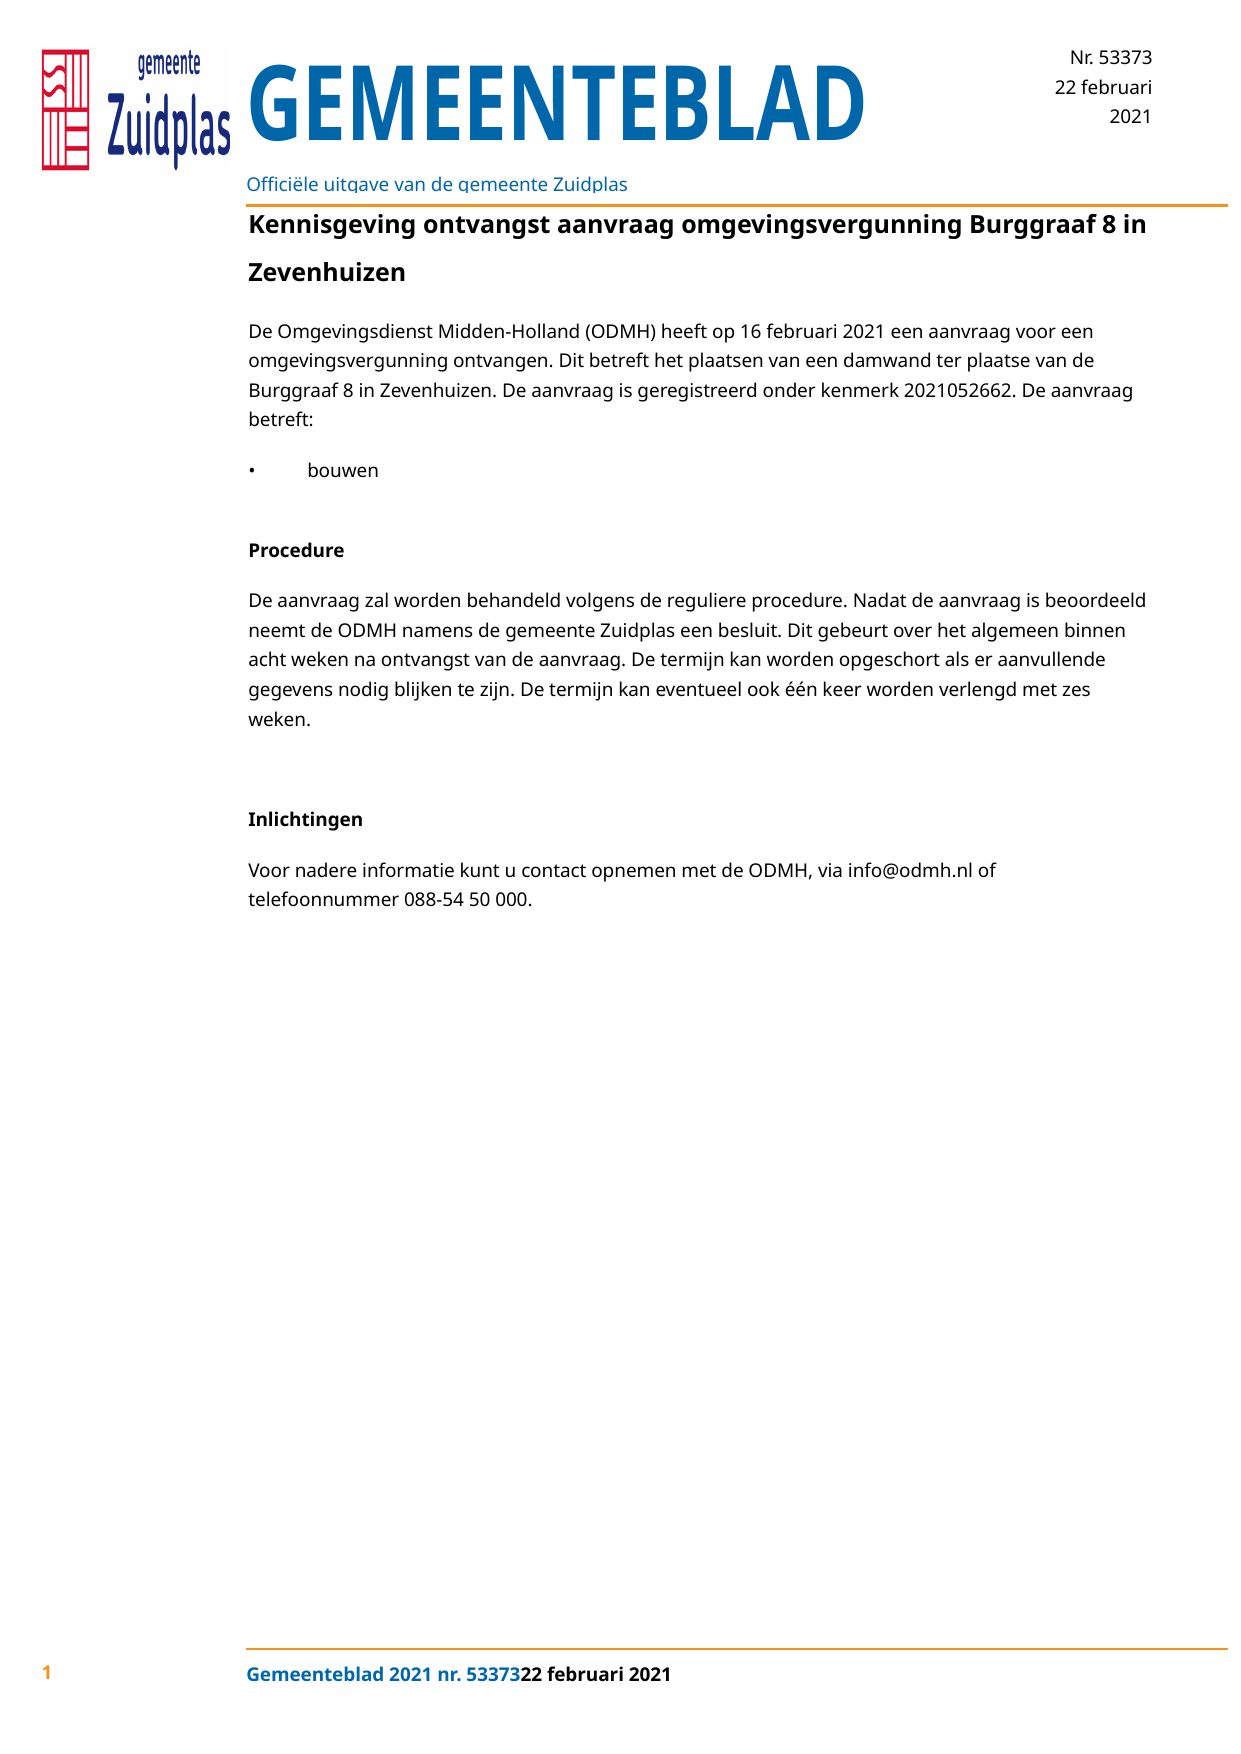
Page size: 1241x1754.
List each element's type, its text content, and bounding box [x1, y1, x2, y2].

list bouwen [248, 457, 1152, 483]
text Procedure [248, 537, 1152, 563]
text Inlichtingen [248, 807, 1152, 832]
text Voor nadere informatie kunt u contact opnemen met de ODMH, via info@odmh.nl of telefoonnummer 088-54 50 000. [248, 857, 1152, 912]
picture [41, 47, 231, 172]
text De aanvraag zal worden behandeld volgens de reguliere procedure. Nadat de aanvraag is beoordeeld neemt de ODMH namens de gemeente Zuidplas een besluit. Dit gebeurt over het algemeen binnen acht weken na ontvangst van de aanvraag. De termijn kan worden opgeschort als er aanvullende gegevens nodig blijken te zijn. De termijn kan eventueel ook één keer worden verlengd met zes weken. [248, 587, 1152, 732]
text De Omgevingsdienst Midden-Holland (ODMH) heeft op 16 februari 2021 een aanvraag voor een omgevingsvergunning ontvangen. Dit betreft het plaatsen van een damwand ter plaatse van de Burggraaf 8 in Zevenhuizen. De aanvraag is geregistreerd onder kenmerk 2021052662. De aanvraag betreft: [248, 318, 1152, 432]
text Kennisgeving ontvangst aanvraag omgevingsvergunning Burggraaf 8 in Zevenhuizen [248, 207, 1152, 288]
